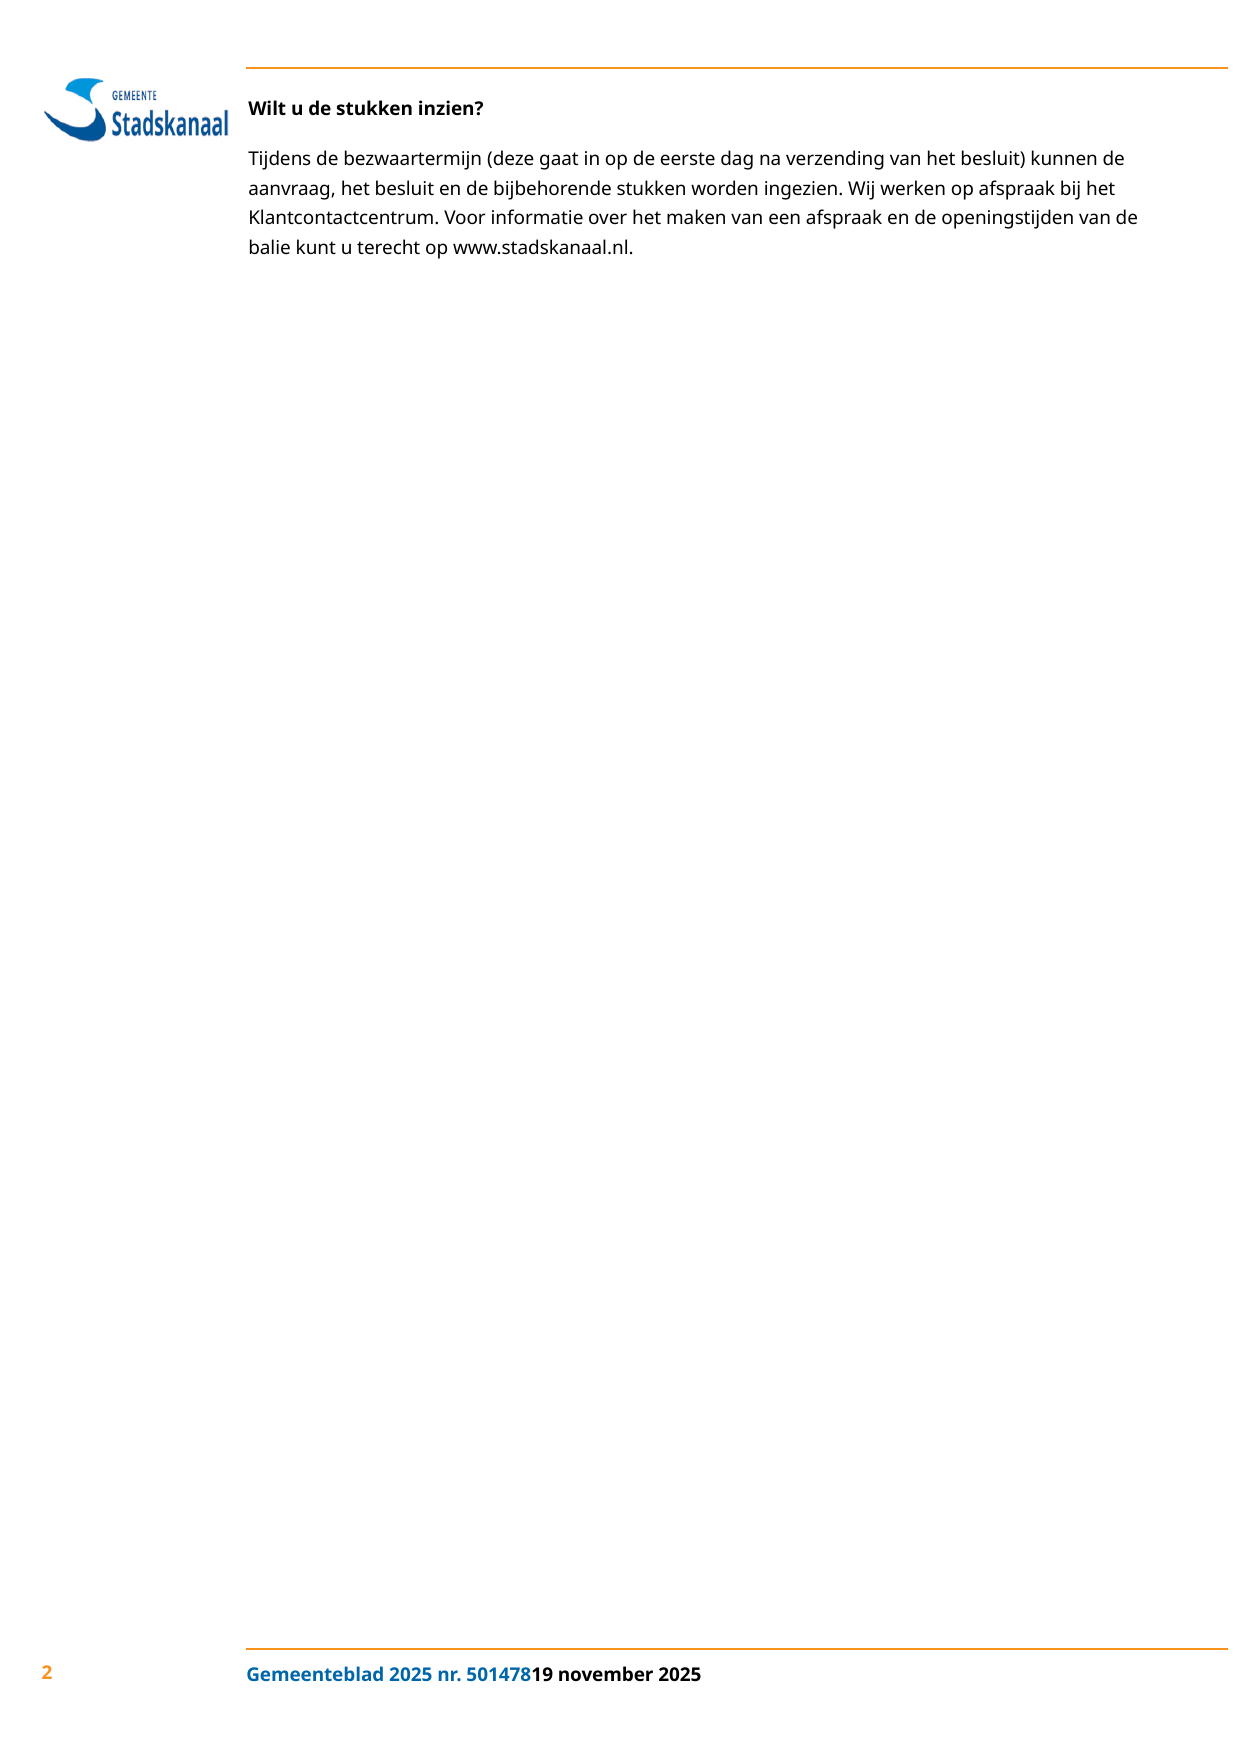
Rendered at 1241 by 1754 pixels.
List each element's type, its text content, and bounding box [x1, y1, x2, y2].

picture [41, 47, 231, 172]
text Tijdens de bezwaartermijn (deze gaat in op de eerste dag na verzending van het besluit) kunnen de aanvraag, het besluit en de bijbehorende stukken worden ingezien. Wij werken op afspraak bij het Klantcontactcentrum. Voor informatie over het maken van een afspraak en de openingstijden van de balie kunt u terecht op www.stadskanaal.nl. [248, 145, 1152, 260]
text Wilt u de stukken inzien? [248, 95, 1152, 121]
